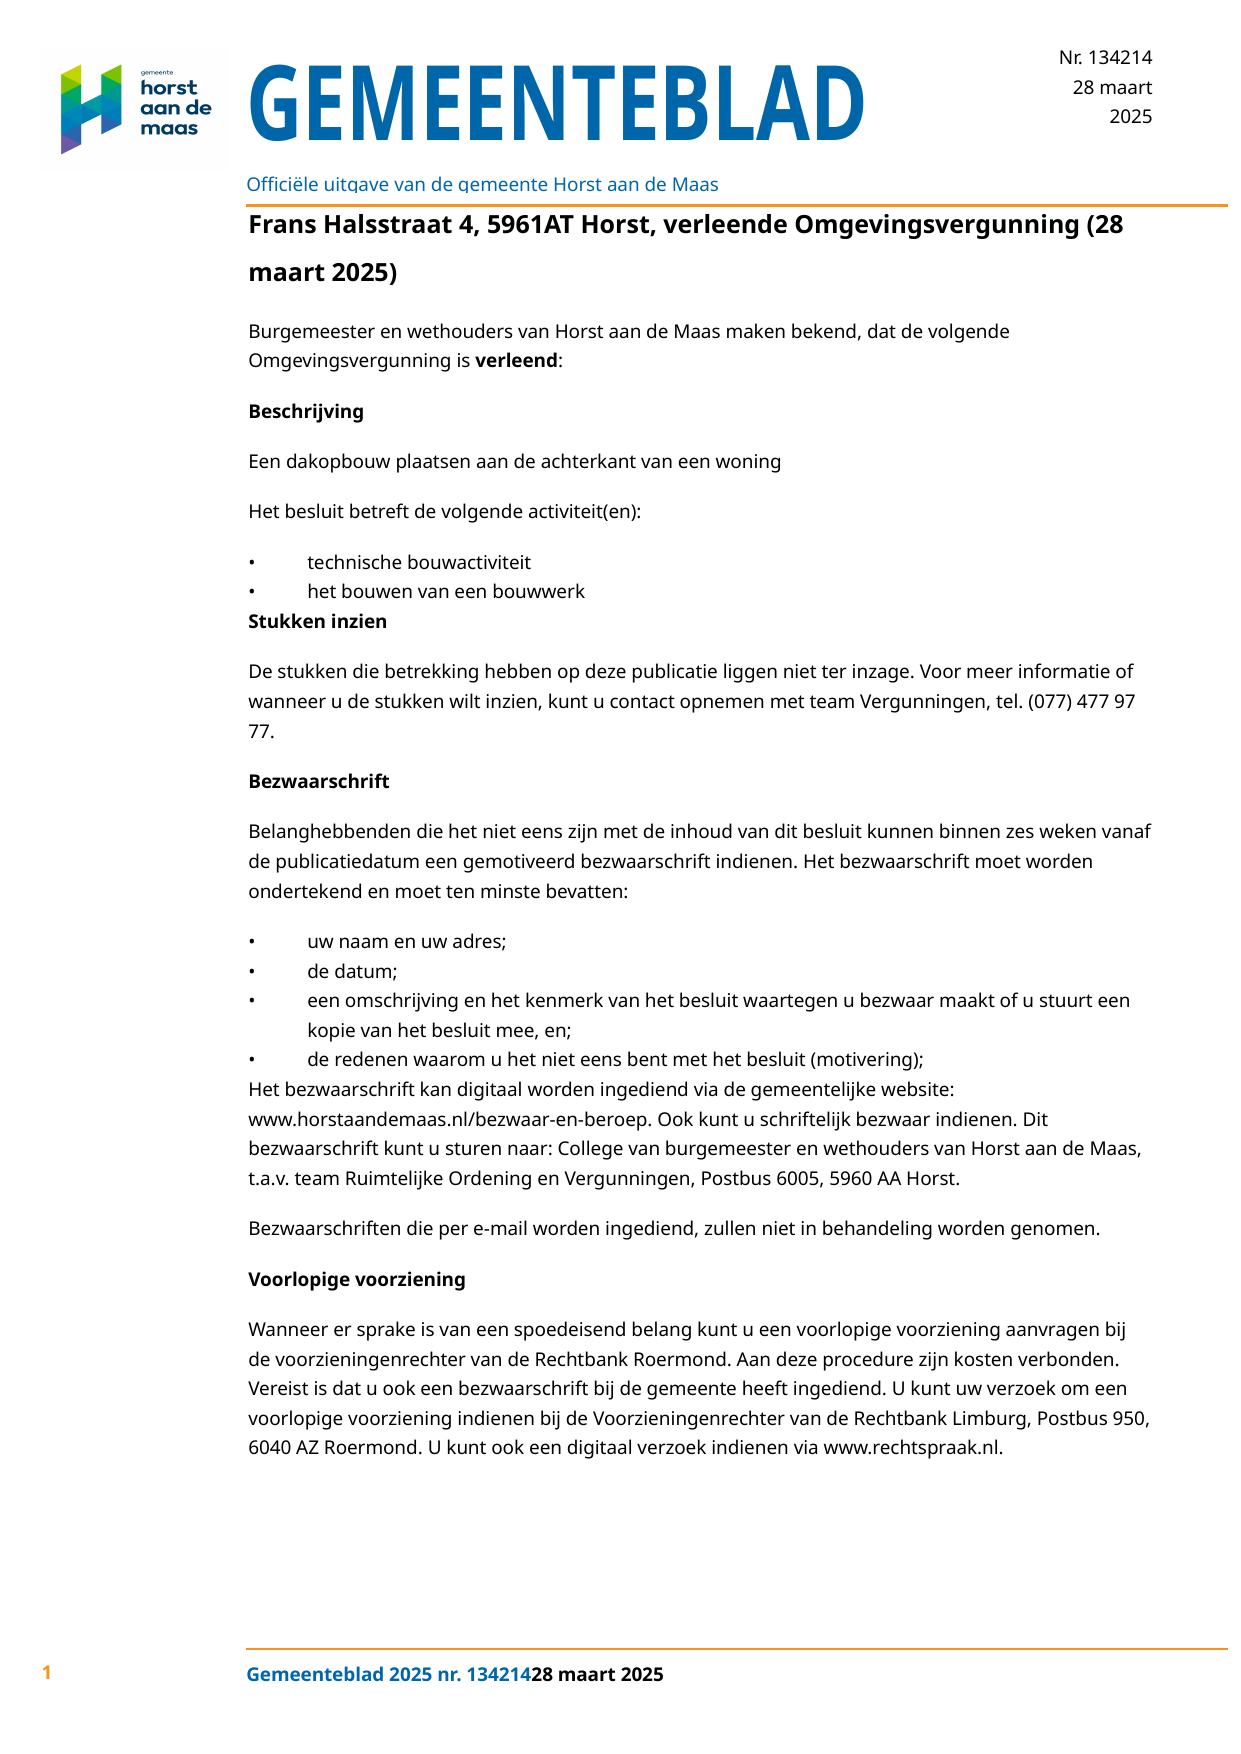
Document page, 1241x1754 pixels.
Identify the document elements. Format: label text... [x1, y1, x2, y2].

list technische bouwactiviteit [248, 549, 1152, 575]
text Voorlopige voorziening [248, 1266, 1152, 1292]
list het bouwen van een bouwwerk [248, 579, 1152, 604]
text Bezwaarschrift [248, 768, 1152, 794]
text Burgemeester en wethouders van Horst aan de Maas maken bekend, dat de volgende Omgevingsvergunning is verleend: [248, 318, 1152, 373]
picture [41, 47, 231, 172]
text Stukken inzien [248, 608, 1152, 634]
list een omschrijving en het kenmerk van het besluit waartegen u bezwaar maakt of u stuurt een kopie van het besluit mee, en; [248, 987, 1152, 1043]
text Beschrijving [248, 398, 1152, 424]
text Belanghebbenden die het niet eens zijn met de inhoud van dit besluit kunnen binnen zes weken vanaf de publicatiedatum een gemotiveerd bezwaarschrift indienen. Het bezwaarschrift moet worden ondertekend en moet ten minste bevatten: [248, 819, 1152, 904]
text Frans Halsstraat 4, 5961AT Horst, verleende Omgevingsvergunning (28 maart 2025) [248, 207, 1152, 288]
text Het besluit betreft de volgende activiteit(en): [248, 499, 1152, 524]
text Bezwaarschriften die per e-mail worden ingediend, zullen niet in behandeling worden genomen. [248, 1215, 1152, 1241]
text Het bezwaarschrift kan digitaal worden ingediend via de gemeentelijke website: www.horstaandemaas.nl/bezwaar-en-beroep. Ook kunt u schriftelijk bezwaar indienen. Dit bezwaarschrift kunt u sturen naar: College van burgemeester en wethouders van Horst aan de Maas, t.a.v. team Ruimtelijke Ordening en Vergunningen, Postbus 6005, 5960 AA Horst. [248, 1076, 1152, 1191]
text Wanneer er sprake is van een spoedeisend belang kunt u een voorlopige voorziening aanvragen bij de voorzieningenrechter van de Rechtbank Roermond. Aan deze procedure zijn kosten verbonden. Vereist is dat u ook een bezwaarschrift bij de gemeente heeft ingediend. U kunt uw verzoek om een voorlopige voorziening indienen bij de Voorzieningenrechter van de Rechtbank Limburg, Postbus 950, 6040 AZ Roermond. U kunt ook een digitaal verzoek indienen via www.rechtspraak.nl. [248, 1316, 1152, 1460]
list de redenen waarom u het niet eens bent met het besluit (motivering); [248, 1047, 1152, 1072]
list de datum; [248, 958, 1152, 984]
text De stukken die betrekking hebben op deze publicatie liggen niet ter inzage. Voor meer informatie of wanneer u de stukken wilt inzien, kunt u contact opnemen met team Vergunningen, tel. (077) 477 97 77. [248, 659, 1152, 744]
list uw naam en uw adres; [248, 928, 1152, 954]
text Een dakopbouw plaatsen aan de achterkant van een woning [248, 448, 1152, 474]
